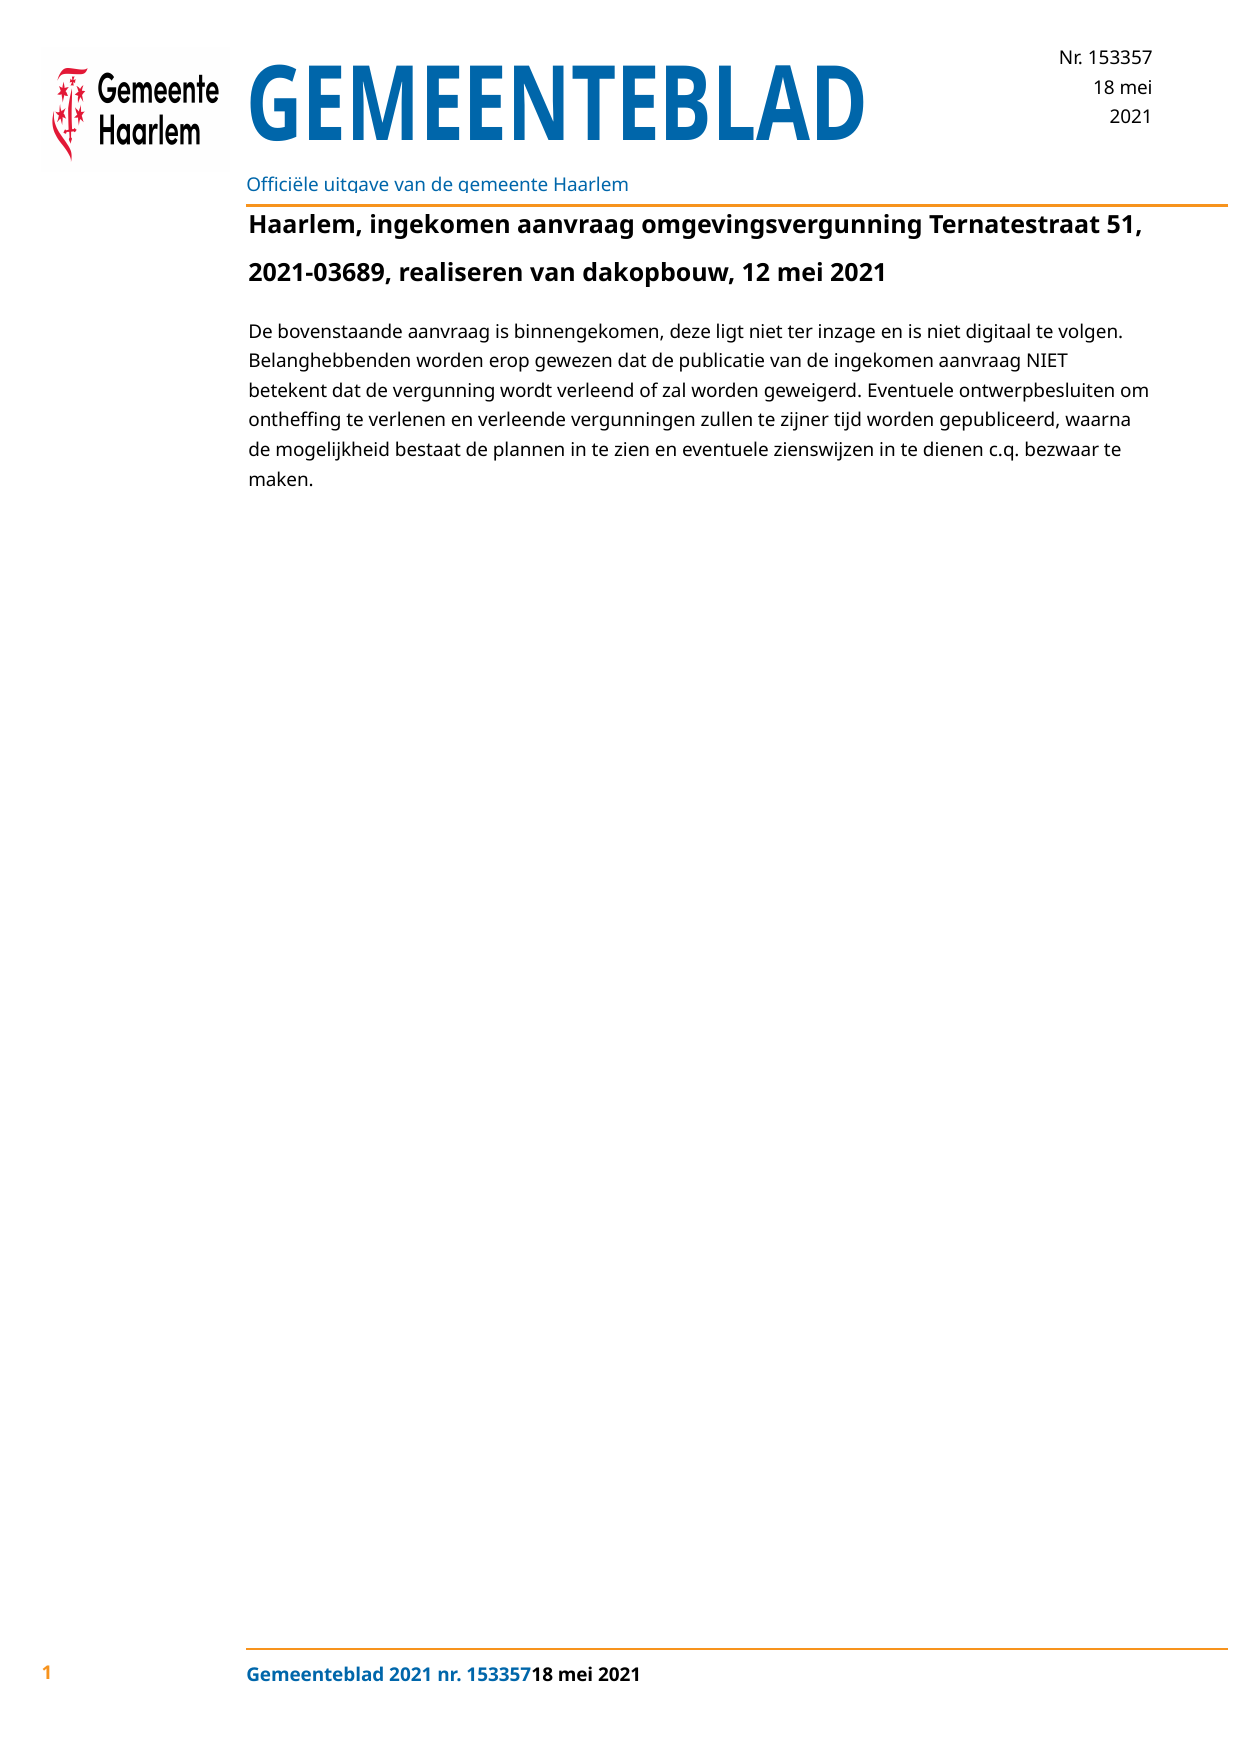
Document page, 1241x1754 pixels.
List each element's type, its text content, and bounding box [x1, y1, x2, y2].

text Haarlem, ingekomen aanvraag omgevingsvergunning Ternatestraat 51, 2021-03689, realiseren van dakopbouw, 12 mei 2021 [248, 207, 1152, 288]
picture [41, 47, 231, 172]
text De bovenstaande aanvraag is binnengekomen, deze ligt niet ter inzage en is niet digitaal te volgen. Belanghebbenden worden erop gewezen dat de publicatie van de ingekomen aanvraag NIET betekent dat de vergunning wordt verleend of zal worden geweigerd. Eventuele ontwerpbesluiten om ontheffing te verlenen en verleende vergunningen zullen te zijner tijd worden gepubliceerd, waarna de mogelijkheid bestaat de plannen in te zien en eventuele zienswijzen in te dienen c.q. bezwaar te maken. [248, 318, 1152, 492]
